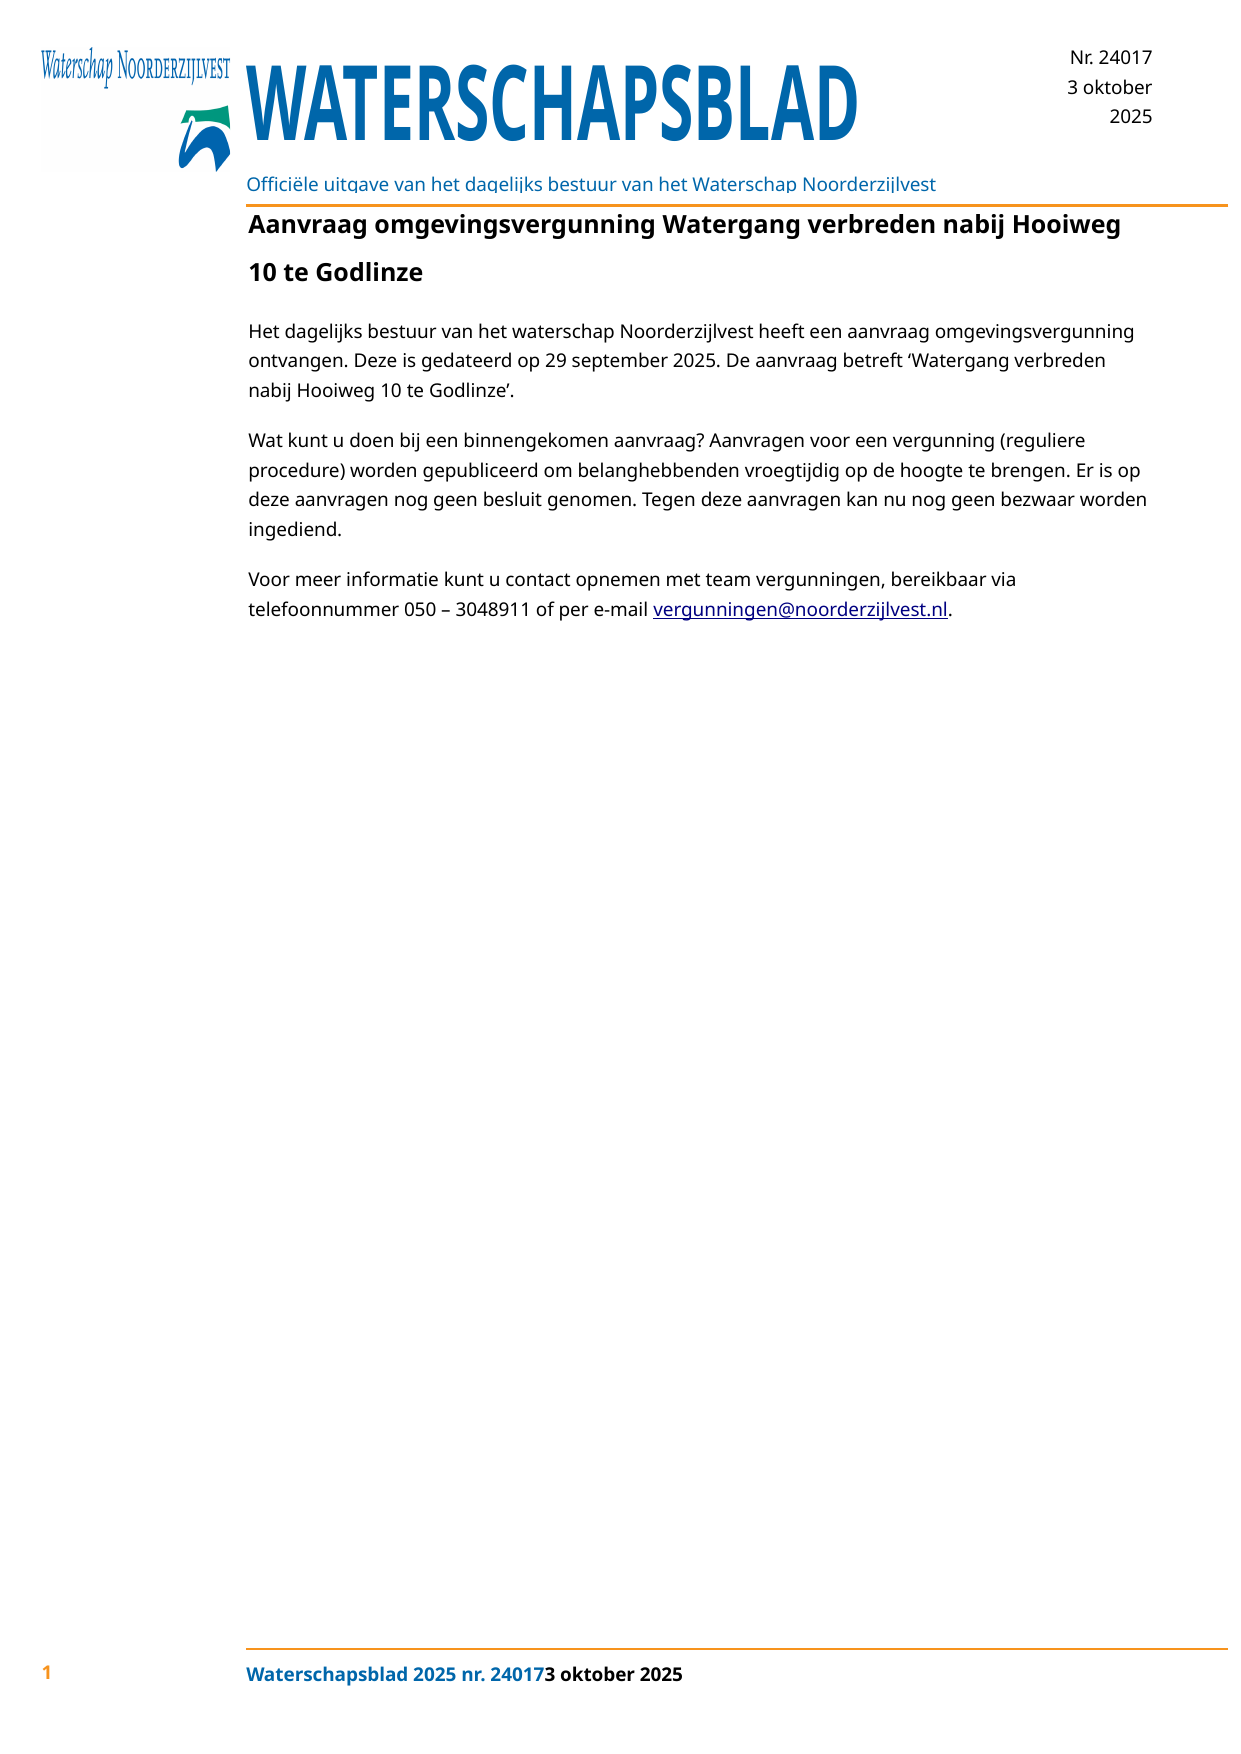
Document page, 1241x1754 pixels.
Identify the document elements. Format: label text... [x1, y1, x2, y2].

text Aanvraag omgevingsvergunning Watergang verbreden nabij Hooiweg 10 te Godlinze [248, 207, 1152, 288]
text Het dagelijks bestuur van het waterschap Noorderzijlvest heeft een aanvraag omgevingsvergunning ontvangen. Deze is gedateerd op 29 september 2025. De aanvraag betreft ‘Watergang verbreden nabij Hooiweg 10 te Godlinze’. [248, 318, 1152, 403]
text Wat kunt u doen bij een binnengekomen aanvraag? Aanvragen voor een vergunning (reguliere procedure) worden gepubliceerd om belanghebbenden vroegtijdig op de hoogte te brengen. Er is op deze aanvragen nog geen besluit genomen. Tegen deze aanvragen kan nu nog geen bezwaar worden ingediend. [248, 427, 1152, 542]
picture [41, 47, 231, 172]
text Voor meer informatie kunt u contact opnemen met team vergunningen, bereikbaar via telefoonnummer 050 – 3048911 of per e-mail vergunningen@noorderzijlvest.nl. [248, 567, 1152, 622]
